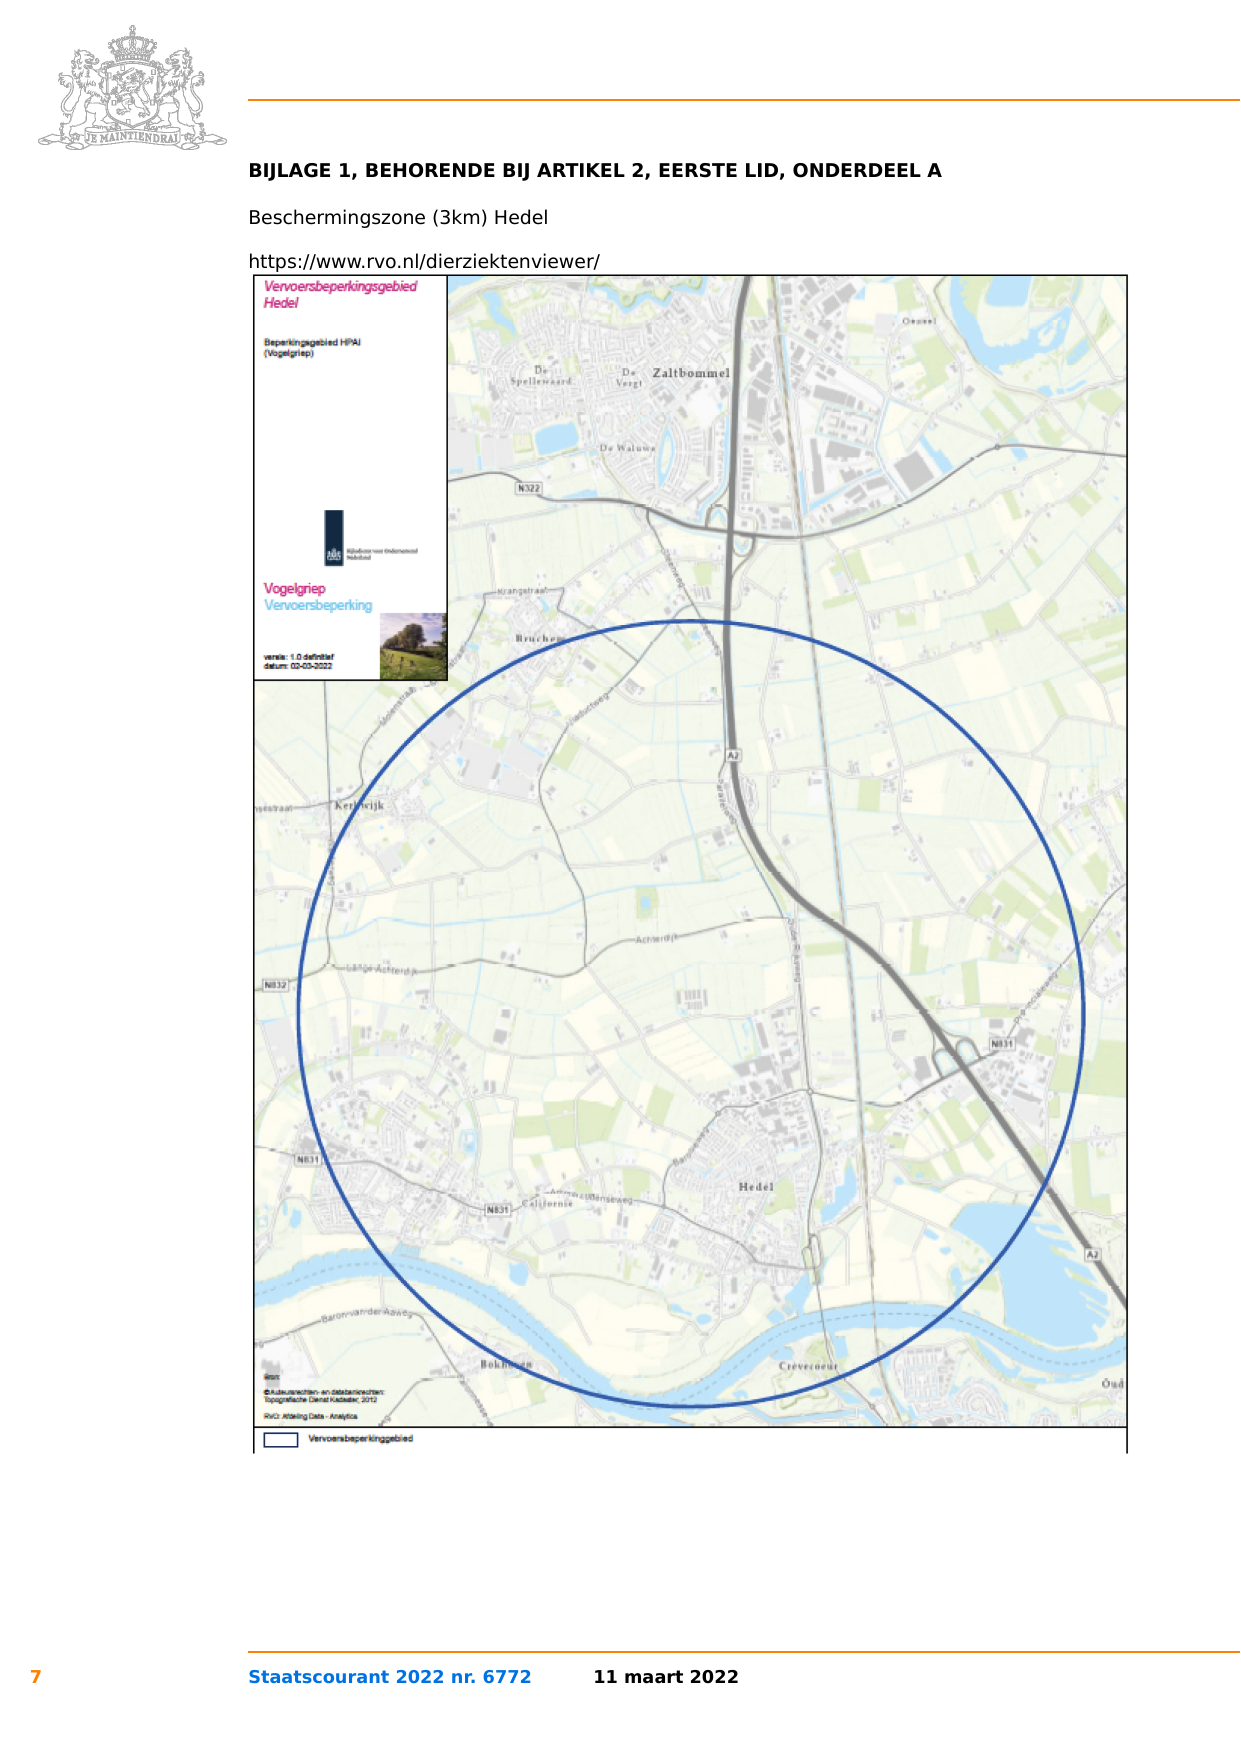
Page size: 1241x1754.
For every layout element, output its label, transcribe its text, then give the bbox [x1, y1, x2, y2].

picture [38, 25, 227, 150]
text Beschermingszone (3km) Hedel [248, 207, 1163, 229]
picture [248, 272, 1134, 1454]
text https://www.rvo.nl/dierziektenviewer/ [248, 251, 1163, 1454]
subtitle BIJLAGE 1, BEHORENDE BIJ ARTIKEL 2, EERSTE LID, ONDERDEEL A [248, 160, 1163, 182]
